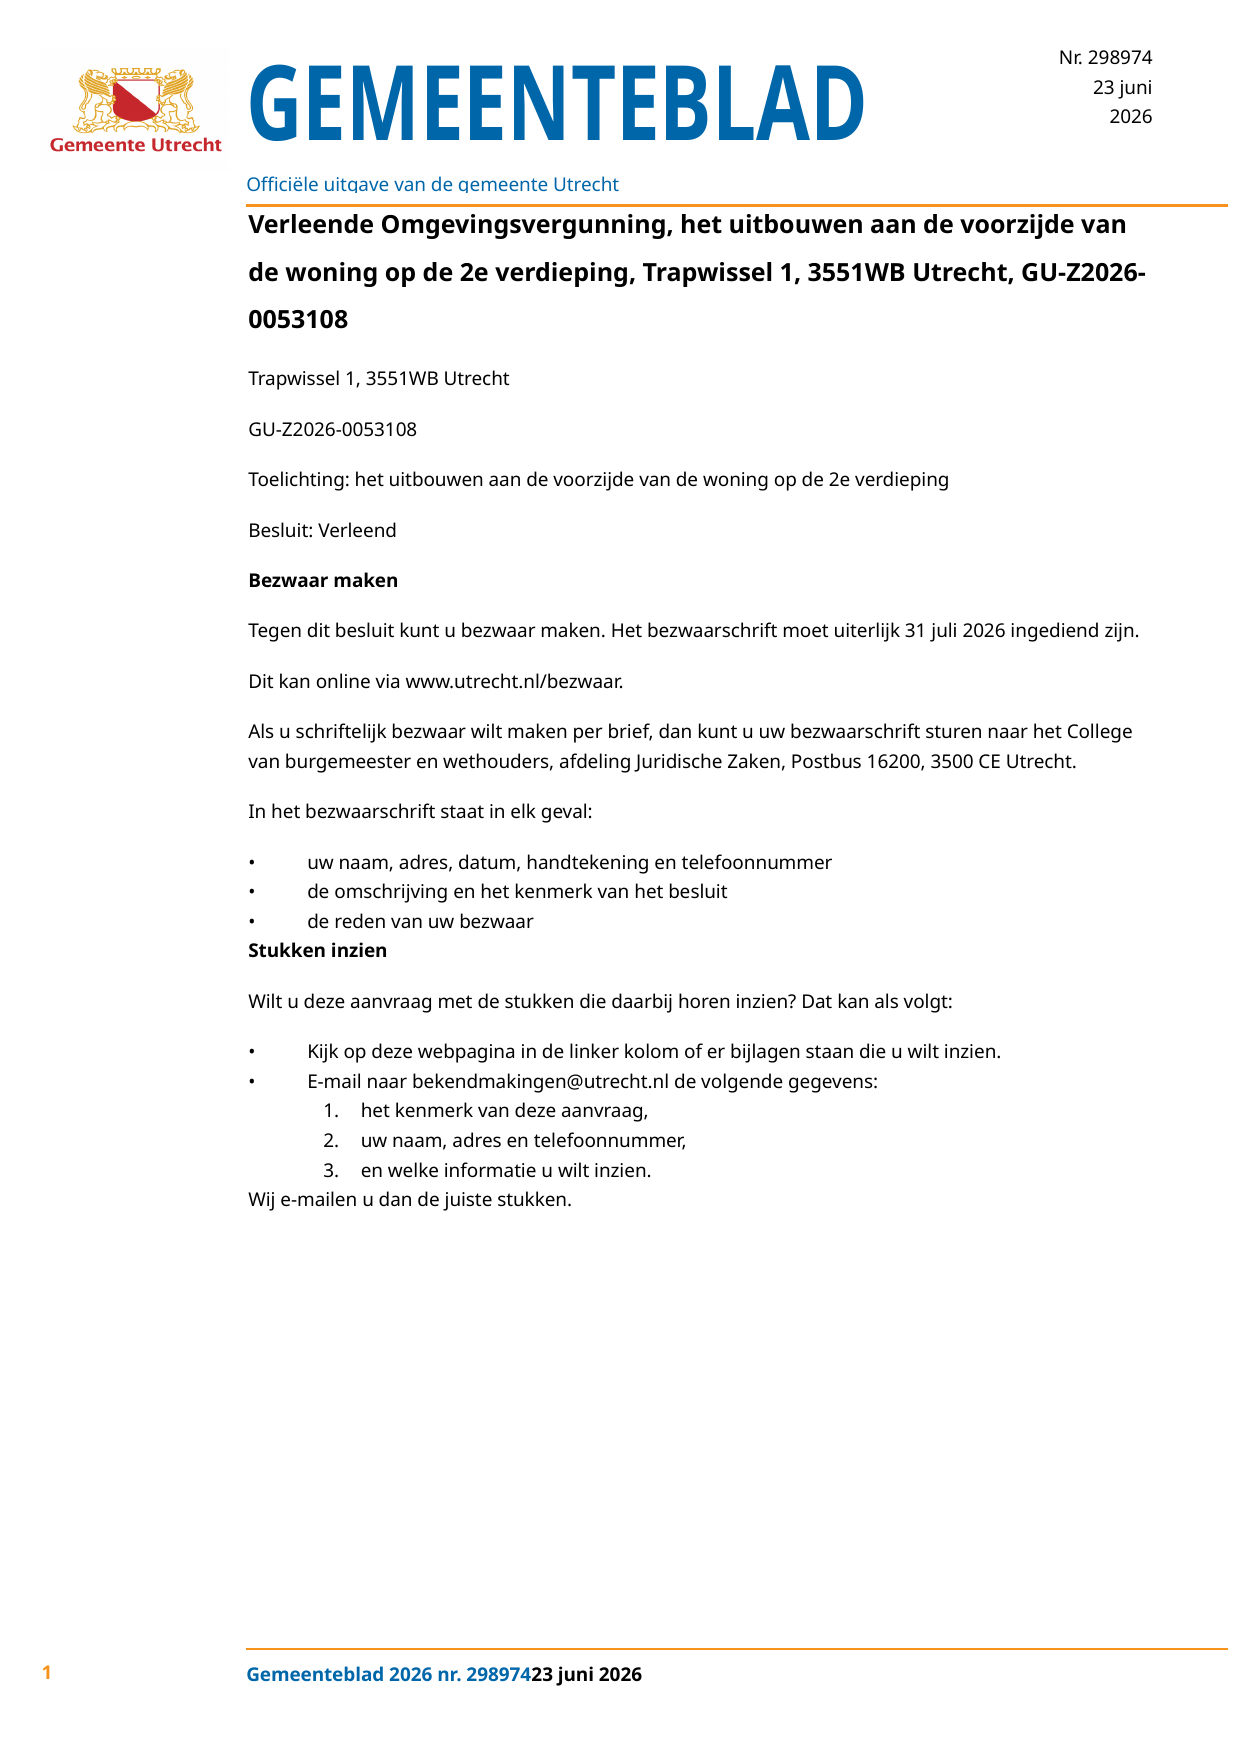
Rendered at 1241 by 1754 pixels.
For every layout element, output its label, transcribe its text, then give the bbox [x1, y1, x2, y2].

list Kijk op deze webpagina in de linker kolom of er bijlagen staan die u wilt inzien. [248, 1038, 1152, 1064]
text In het bezwaarschrift staat in elk geval: [248, 798, 1152, 824]
text Toelichting: het uitbouwen aan de voorzijde van de woning op de 2e verdieping [248, 466, 1152, 492]
text Bezwaar maken [248, 567, 1152, 593]
text Verleende Omgevingsvergunning, het uitbouwen aan de voorzijde van de woning op de 2e verdieping, Trapwissel 1, 3551WB Utrecht, GU-Z2026-0053108 [248, 207, 1152, 336]
text Trapwissel 1, 3551WB Utrecht [248, 366, 1152, 391]
text Wilt u deze aanvraag met de stukken die daarbij horen inzien? Dat kan als volgt: [248, 988, 1152, 1014]
list E-mail naar bekendmakingen@utrecht.nl de volgende gegevens: [248, 1068, 1152, 1094]
list de omschrijving en het kenmerk van het besluit [248, 878, 1152, 904]
list het kenmerk van deze aanvraag, [323, 1098, 1152, 1123]
text Wij e-mailen u dan de juiste stukken. [248, 1186, 1152, 1212]
text Tegen dit besluit kunt u bezwaar maken. Het bezwaarschrift moet uiterlijk 31 juli 2026 ingediend zijn. [248, 618, 1152, 643]
list en welke informatie u wilt inzien. [323, 1157, 1152, 1182]
list de reden van uw bezwaar [248, 908, 1152, 934]
picture [41, 47, 231, 172]
text GU-Z2026-0053108 [248, 416, 1152, 442]
list uw naam, adres en telefoonnummer, [323, 1127, 1152, 1153]
text Besluit: Verleend [248, 517, 1152, 542]
text Als u schriftelijk bezwaar wilt maken per brief, dan kunt u uw bezwaarschrift sturen naar het College van burgemeester en wethouders, afdeling Juridische Zaken, Postbus 16200, 3500 CE Utrecht. [248, 718, 1152, 774]
text Dit kan online via www.utrecht.nl/bezwaar. [248, 668, 1152, 694]
text Stukken inzien [248, 938, 1152, 963]
list uw naam, adres, datum, handtekening en telefoonnummer [248, 849, 1152, 874]
